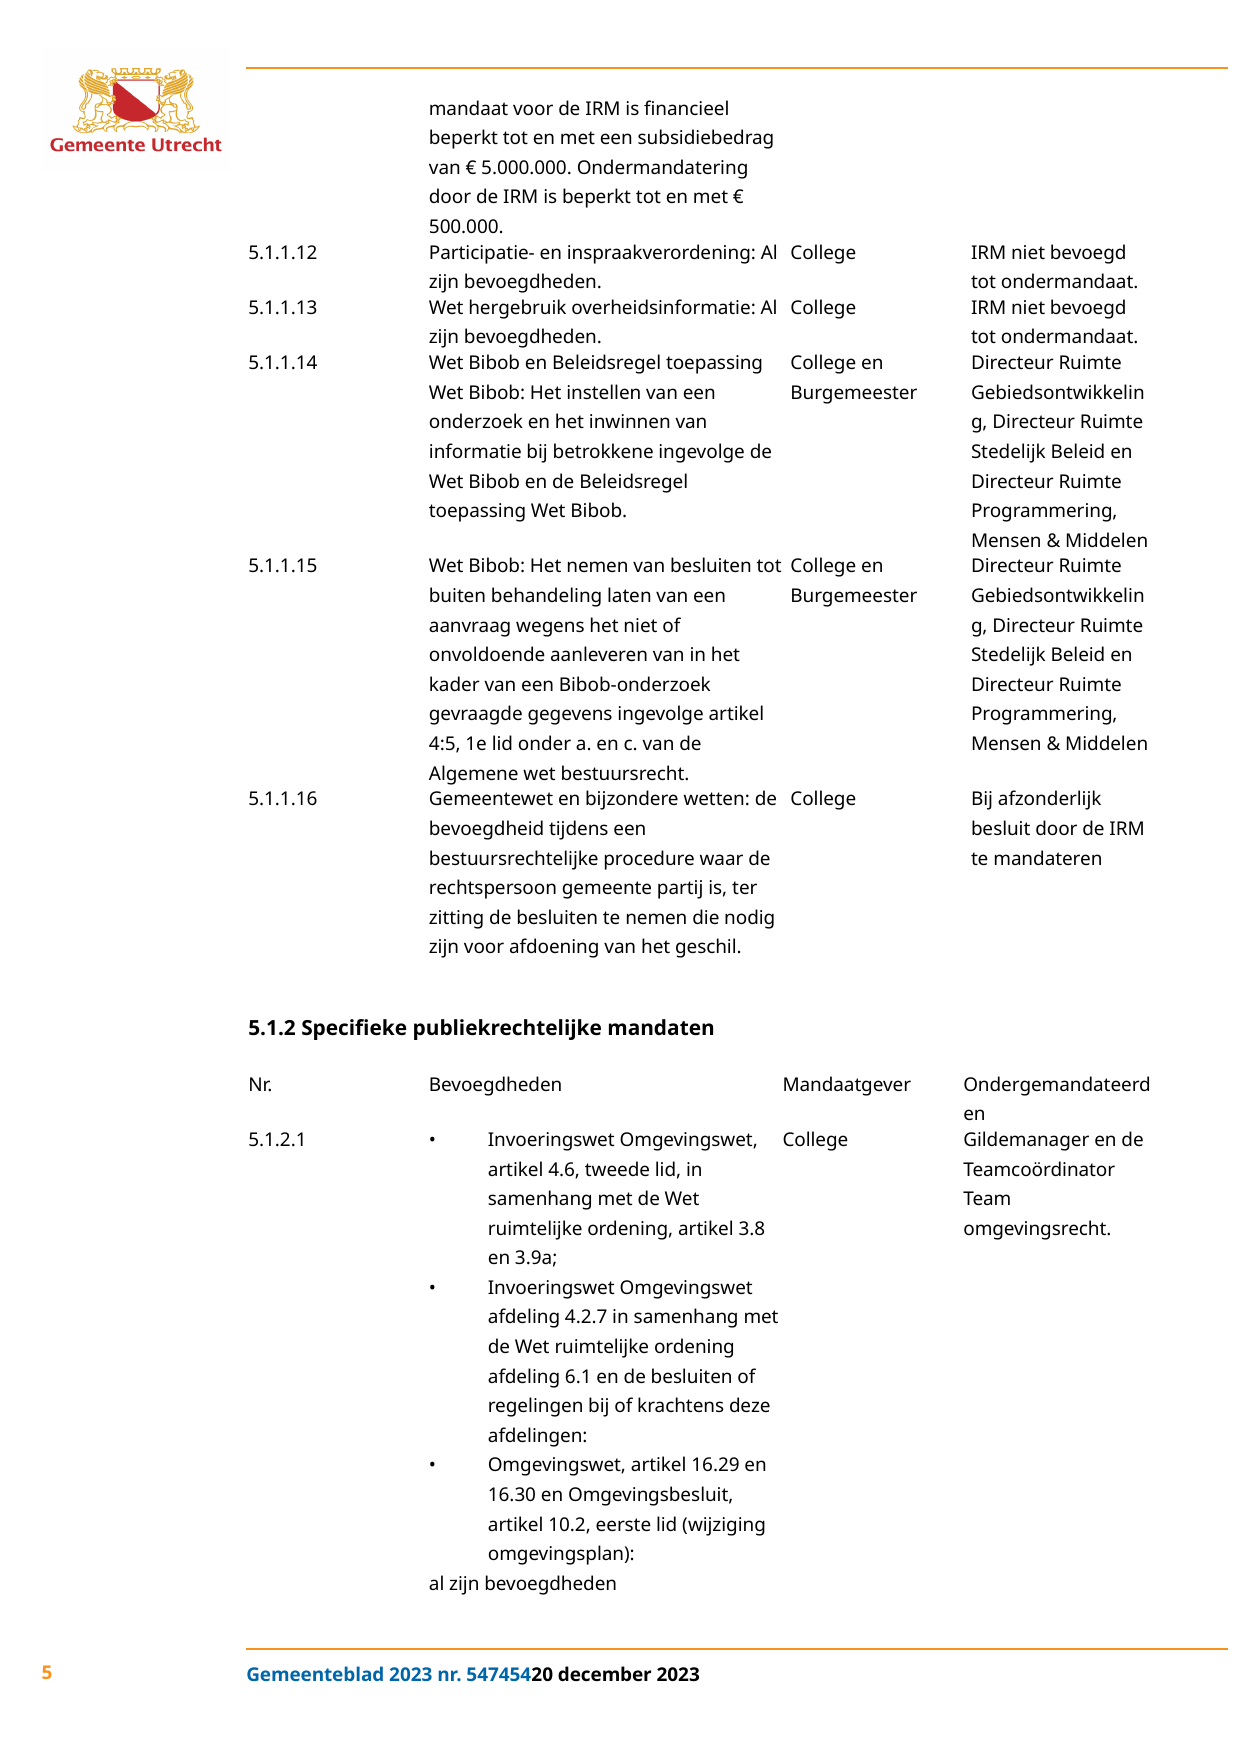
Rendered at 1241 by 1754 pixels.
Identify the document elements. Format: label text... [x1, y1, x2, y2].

picture [41, 47, 231, 172]
table_cell Directeur Ruimte Gebiedsontwikkeling, Directeur Ruimte Stedelijk Beleid en Directeur Ruimte Programmering, Mensen & Middelen [971, 553, 1152, 786]
table_cell Directeur Ruimte Gebiedsontwikkeling, Directeur Ruimte Stedelijk Beleid en Directeur Ruimte Programmering, Mensen & Middelen [971, 350, 1152, 553]
table_cell 5.1.1.16 [248, 786, 429, 959]
table_cell IRM niet bevoegd tot ondermandaat. [971, 239, 1152, 294]
table_header Ondergemandateerden [963, 1071, 1152, 1126]
table_cell College en Burgemeester [790, 350, 971, 553]
table_header Bevoegdheden [429, 1071, 782, 1126]
table_cell [248, 95, 429, 239]
table_cell [971, 95, 1152, 239]
table_cell Invoeringswet Omgevingswet, artikel 4.6, tweede lid, in samenhang met de Wet ruimtelijke ordening, artikel 3.8 en 3.9a; Invoeringswet Omgevingswet afdeling 4.2.7 in samenhang met de Wet ruimtelijke ordening afdeling 6.1 en de besluiten of regelingen bij of krachtens deze afdelingen: Omgevingswet, artikel 16.29 en 16.30 en Omgevingsbesluit, artikel 10.2, eerste lid (wijziging omgevingsplan): al zijn bevoegdheden [429, 1126, 782, 1596]
table_cell 5.1.1.14 [248, 350, 429, 553]
table_cell Bij afzonderlijk besluit door de IRM te mandateren [971, 786, 1152, 959]
table_cell College [790, 786, 971, 959]
text 5.1.2 Specifieke publiekrechtelijke mandaten [248, 1013, 1152, 1041]
table_cell Wet Bibob: Het nemen van besluiten tot buiten behandeling laten van een aanvraag wegens het niet of onvoldoende aanleveren van in het kader van een Bibob-onderzoek gevraagde gegevens ingevolge artikel 4:5, 1e lid onder a. en c. van de Algemene wet bestuursrecht. [429, 553, 790, 786]
table_cell Wet hergebruik overheidsinformatie: Al zijn bevoegdheden. [429, 294, 790, 349]
table_cell 5.1.1.15 [248, 553, 429, 786]
table_cell Wet Bibob en Beleidsregel toepassing Wet Bibob: Het instellen van een onderzoek en het inwinnen van informatie bij betrokkene ingevolge de Wet Bibob en de Beleidsregel toepassing Wet Bibob. [429, 350, 790, 553]
table_cell 5.1.1.12 [248, 239, 429, 294]
table_cell mandaat voor de IRM is financieel beperkt tot en met een subsidiebedrag van € 5.000.000. Ondermandatering door de IRM is beperkt tot en met € 500.000. [429, 95, 790, 239]
table_cell 5.1.2.1 [248, 1126, 429, 1596]
table_cell College [782, 1126, 963, 1596]
table_cell College [790, 239, 971, 294]
table_cell Gildemanager en de Teamcoördinator Team omgevingsrecht. [963, 1126, 1152, 1596]
table_cell [790, 95, 971, 239]
table_cell College [790, 294, 971, 349]
table_cell Gemeentewet en bijzondere wetten: de bevoegdheid tijdens een bestuursrechtelijke procedure waar de rechtspersoon gemeente partij is, ter zitting de besluiten te nemen die nodig zijn voor afdoening van het geschil. [429, 786, 790, 959]
table_cell College en Burgemeester [790, 553, 971, 786]
table_cell 5.1.1.13 [248, 294, 429, 349]
table_header Nr. [248, 1071, 429, 1126]
table_cell IRM niet bevoegd tot ondermandaat. [971, 294, 1152, 349]
table_header Mandaatgever [782, 1071, 963, 1126]
table_cell Participatie- en inspraakverordening: Al zijn bevoegdheden. [429, 239, 790, 294]
